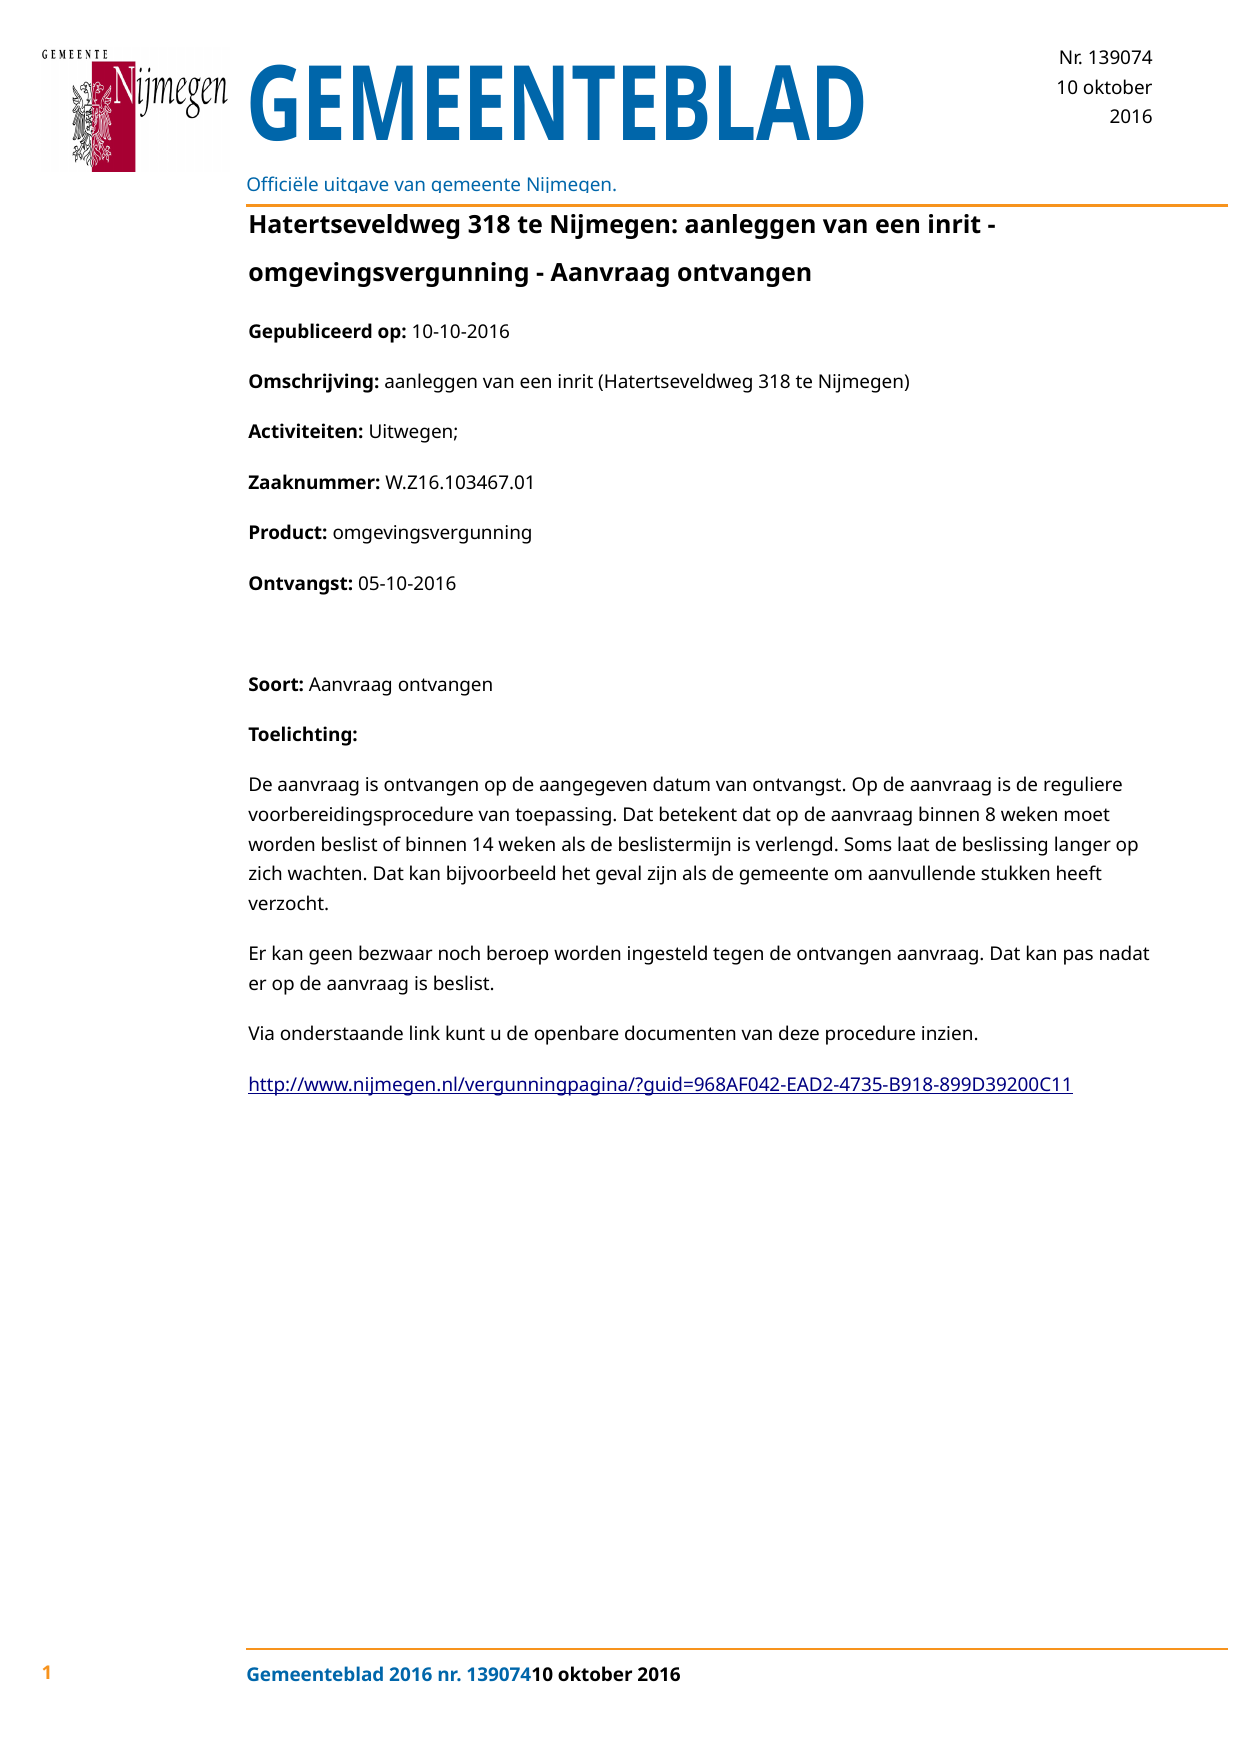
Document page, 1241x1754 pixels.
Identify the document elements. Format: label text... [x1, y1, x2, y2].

text Hatertseveldweg 318 te Nijmegen: aanleggen van een inrit - omgevingsvergunning - Aanvraag ontvangen [248, 207, 1152, 288]
picture [41, 47, 231, 172]
text Gepubliceerd op: 10-10-2016 [248, 318, 1152, 344]
text De aanvraag is ontvangen op de aangegeven datum van ontvangst. Op de aanvraag is de reguliere voorbereidingsprocedure van toepassing. Dat betekent dat op de aanvraag binnen 8 weken moet worden beslist of binnen 14 weken als de beslistermijn is verlengd. Soms laat de beslissing langer op zich wachten. Dat kan bijvoorbeeld het geval zijn als de gemeente om aanvullende stukken heeft verzocht. [248, 772, 1152, 916]
text Zaaknummer: W.Z16.103467.01 [248, 469, 1152, 495]
text Omschrijving: aanleggen van een inrit (Hatertseveldweg 318 te Nijmegen) [248, 368, 1152, 394]
text http://www.nijmegen.nl/vergunningpagina/?guid=968AF042-EAD2-4735-B918-899D39200C11 [248, 1071, 1152, 1097]
text Soort: Aanvraag ontvangen [248, 671, 1152, 697]
text Toelichting: [248, 721, 1152, 747]
text Er kan geen bezwaar noch beroep worden ingesteld tegen de ontvangen aanvraag. Dat kan pas nadat er op de aanvraag is beslist. [248, 940, 1152, 996]
text Activiteiten: Uitwegen; [248, 419, 1152, 444]
text Product: omgevingsvergunning [248, 519, 1152, 545]
text Ontvangst: 05-10-2016 [248, 570, 1152, 596]
text Via onderstaande link kunt u de openbare documenten van deze procedure inzien. [248, 1020, 1152, 1046]
